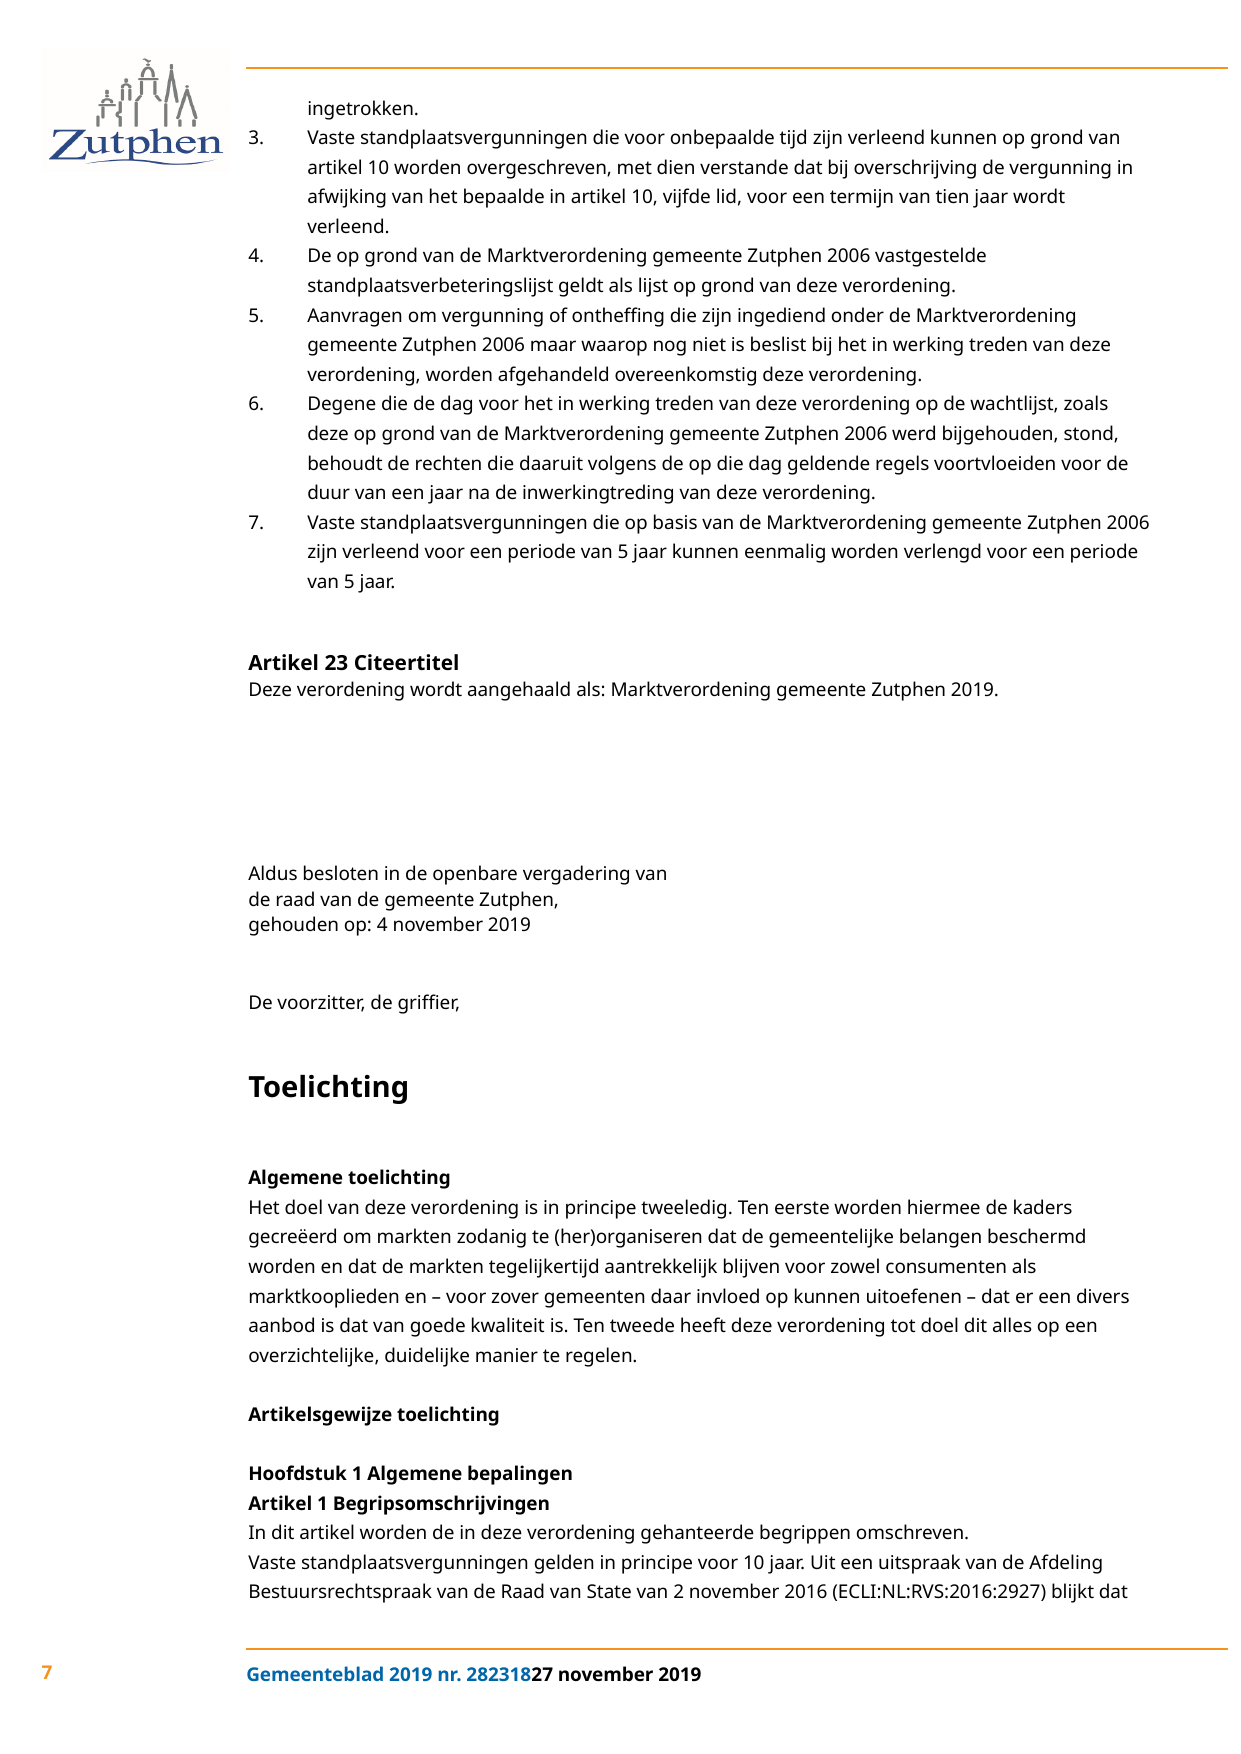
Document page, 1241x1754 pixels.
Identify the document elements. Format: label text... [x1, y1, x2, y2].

text In dit artikel worden de in deze verordening gehanteerde begrippen omschreven. [248, 1519, 1152, 1545]
list Degene die de dag voor het in werking treden van deze verordening op de wachtlijst, zoals deze op grond van de Marktverordening gemeente Zutphen 2006 werd bijgehouden, stond, behoudt de rechten die daaruit volgens de op die dag geldende regels voortvloeiden voor de duur van een jaar na de inwerkingtreding van deze verordening. [248, 391, 1152, 505]
text Toelichting [248, 1066, 1152, 1106]
text Algemene toelichting [248, 1164, 1152, 1190]
text Hoofdstuk 1 Algemene bepalingen [248, 1460, 1152, 1486]
list Vaste standplaatsvergunningen die op basis van de Marktverordening gemeente Zutphen 2006 zijn verleend voor een periode van 5 jaar kunnen eenmalig worden verlengd voor een periode van 5 jaar. [248, 509, 1152, 594]
text De voorzitter, de griffier, [248, 989, 1152, 1014]
text Aldus besloten in de openbare vergadering van [248, 860, 1152, 886]
list Aanvragen om vergunning of ontheffing die zijn ingediend onder de Marktverordening gemeente Zutphen 2006 maar waarop nog niet is beslist bij het in werking treden van deze verordening, worden afgehandeld overeenkomstig deze verordening. [248, 302, 1152, 387]
text de raad van de gemeente Zutphen, [248, 886, 1152, 912]
list De op grond van de Marktverordening gemeente Zutphen 2006 vastgestelde standplaatsverbeteringslijst geldt als lijst op grond van deze verordening. [248, 243, 1152, 298]
text Artikelsgewijze toelichting [248, 1401, 1152, 1427]
list Vaste standplaatsvergunningen die voor onbepaalde tijd zijn verleend kunnen op grond van artikel 10 worden overgeschreven, met dien verstande dat bij overschrijving de vergunning in afwijking van het bepaalde in artikel 10, vijfde lid, voor een termijn van tien jaar wordt verleend. [248, 124, 1152, 239]
text Vaste standplaatsvergunningen gelden in principe voor 10 jaar. Uit een uitspraak van de Afdeling Bestuursrechtspraak van de Raad van State van 2 november 2016 (ECLI:NL:RVS:2016:2927) blijkt dat [248, 1549, 1152, 1604]
text gehouden op: 4 november 2019 [248, 912, 1152, 937]
picture [41, 47, 231, 172]
text Het doel van deze verordening is in principe tweeledig. Ten eerste worden hiermee de kaders gecreëerd om markten zodanig te (her)organiseren dat de gemeentelijke belangen beschermd worden en dat de markten tegelijkertijd aantrekkelijk blijven voor zowel consumenten als marktkooplieden en – voor zover gemeenten daar invloed op kunnen uitoefenen – dat er een divers aanbod is dat van goede kwaliteit is. Ten tweede heeft deze verordening tot doel dit alles op een overzichtelijke, duidelijke manier te regelen. [248, 1194, 1152, 1368]
list ingetrokken. [248, 95, 1152, 121]
text Artikel 23 Citeertitel [248, 648, 1152, 677]
text Deze verordening wordt aangehaald als: Marktverordening gemeente Zutphen 2019. [248, 677, 1152, 702]
text Artikel 1 Begripsomschrijvingen [248, 1490, 1152, 1516]
